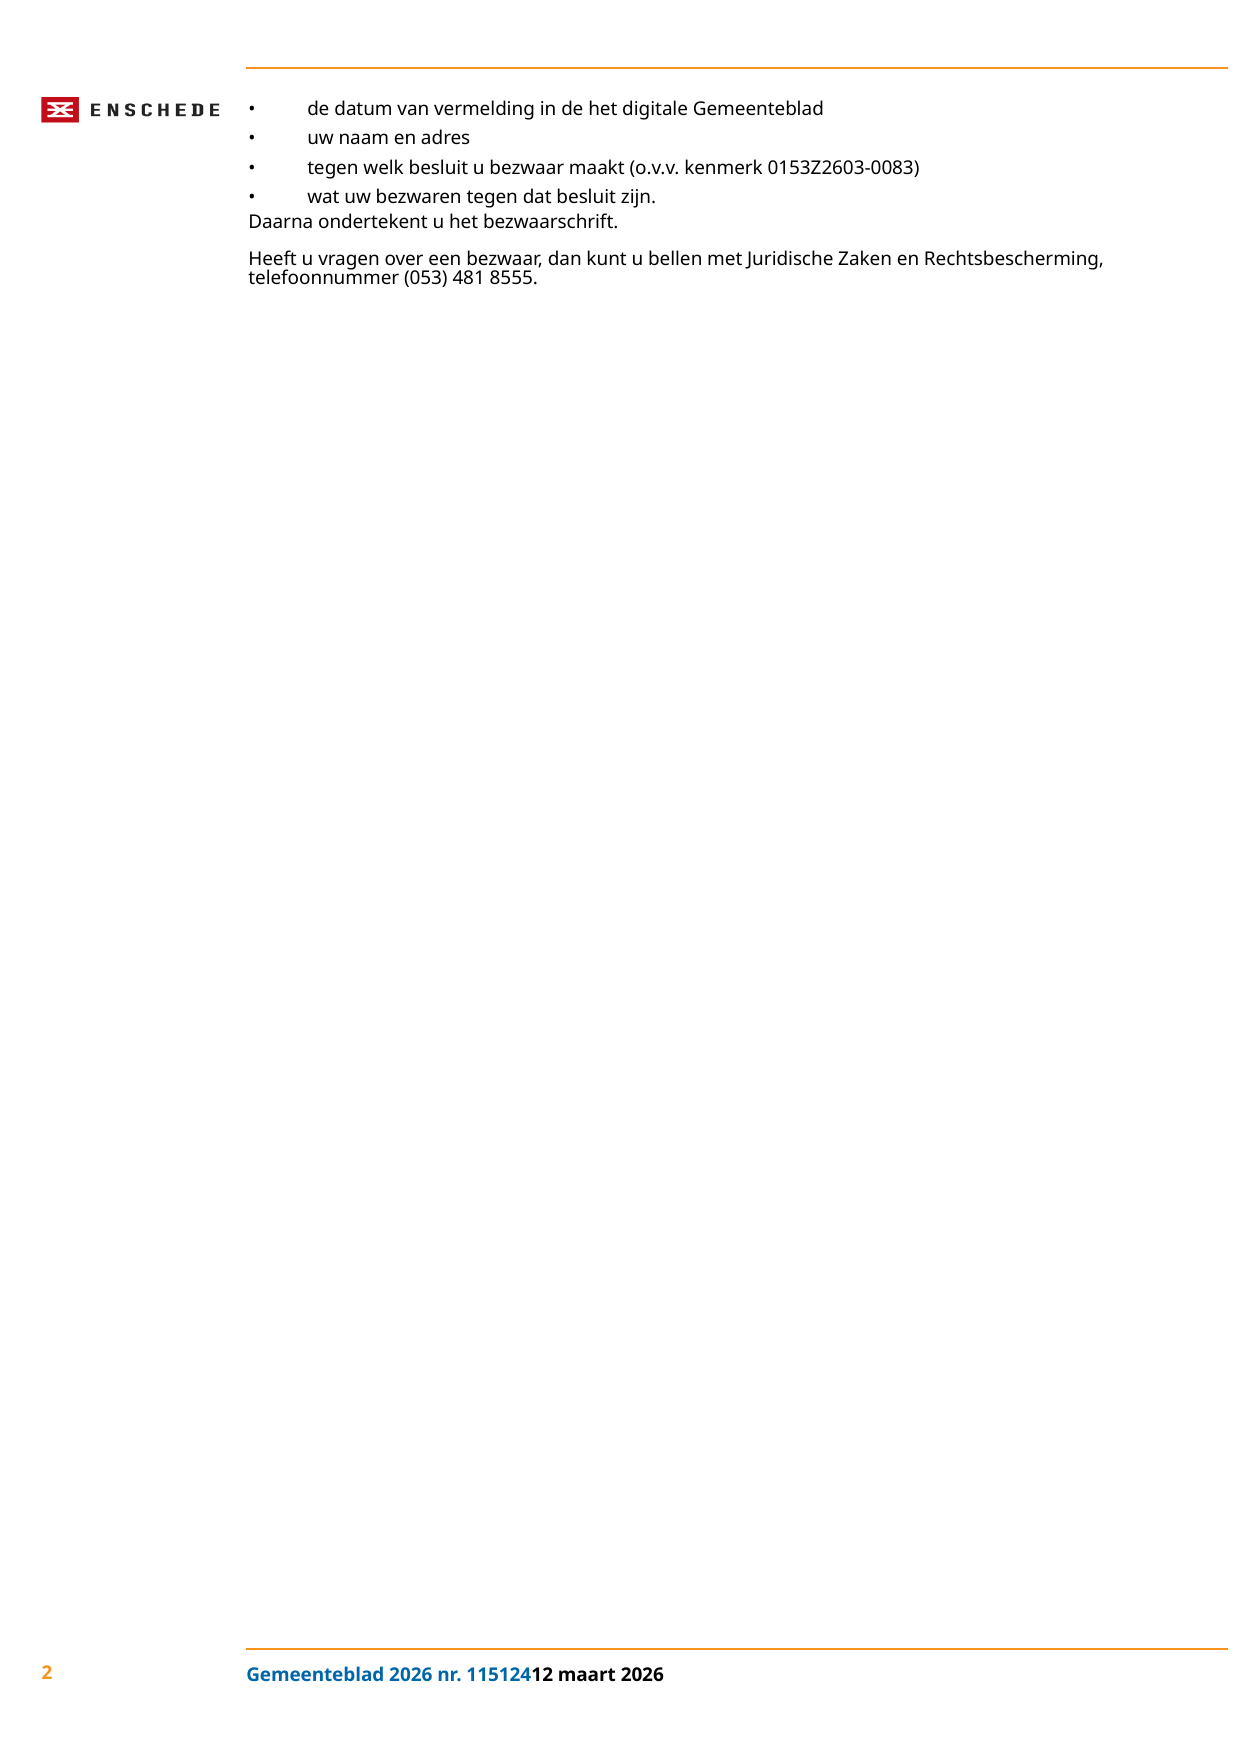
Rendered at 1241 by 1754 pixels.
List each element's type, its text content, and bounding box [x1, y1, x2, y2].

text Daarna ondertekent u het bezwaarschrift. [248, 213, 1152, 232]
text Heeft u vragen over een bezwaar, dan kunt u bellen met Juridische Zaken en Rechtsbescherming, telefoonnummer (053) 481 8555. [248, 250, 1152, 289]
list uw naam en adres [248, 124, 1152, 150]
list wat uw bezwaren tegen dat besluit zijn. [248, 183, 1152, 209]
picture [41, 47, 231, 172]
list tegen welk besluit u bezwaar maakt (o.v.v. kenmerk 0153Z2603-0083) [248, 154, 1152, 180]
list de datum van vermelding in de het digitale Gemeenteblad [248, 95, 1152, 121]
